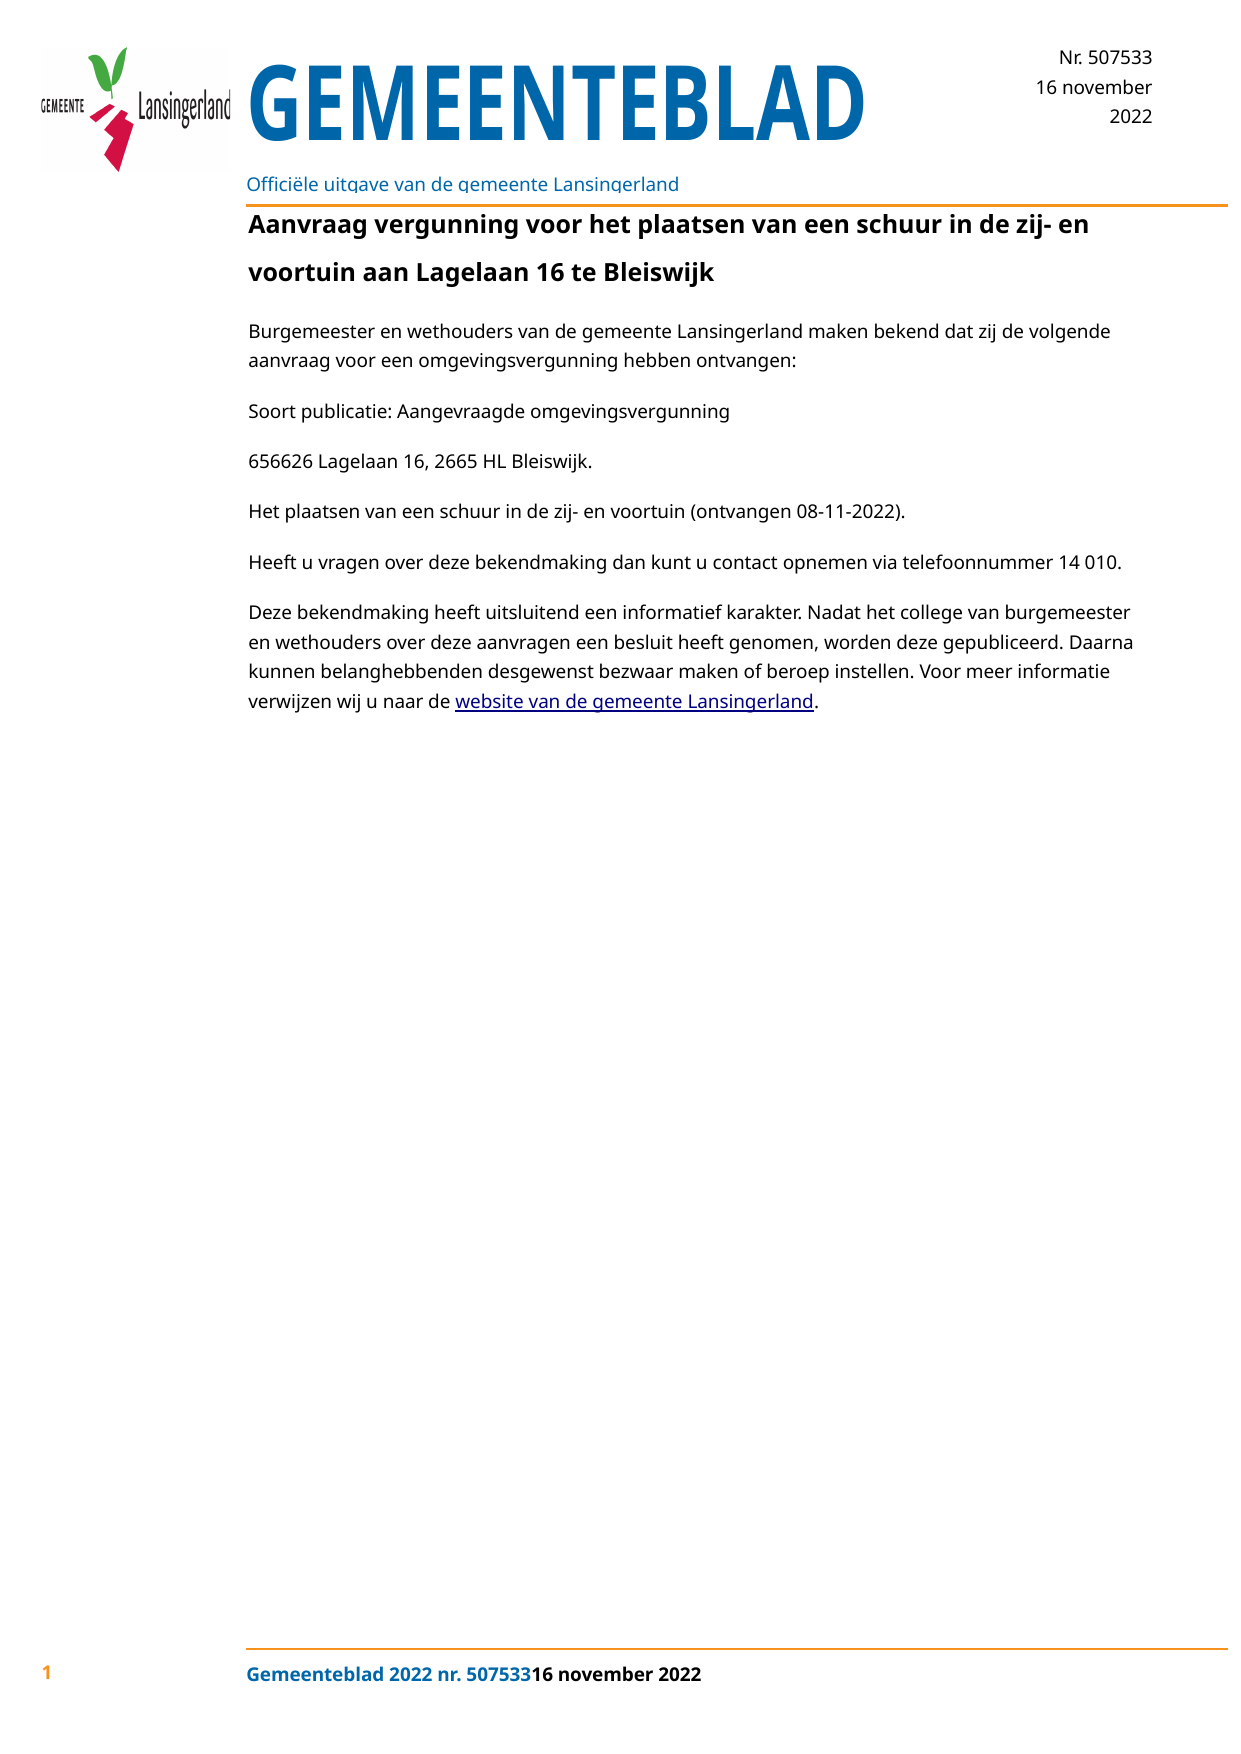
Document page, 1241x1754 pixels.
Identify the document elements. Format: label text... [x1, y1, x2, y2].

text Aanvraag vergunning voor het plaatsen van een schuur in de zij- en voortuin aan Lagelaan 16 te Bleiswijk [248, 207, 1152, 288]
picture [41, 47, 231, 172]
text Soort publicatie: Aangevraagde omgevingsvergunning [248, 398, 1152, 424]
text Deze bekendmaking heeft uitsluitend een informatief karakter. Nadat het college van burgemeester en wethouders over deze aanvragen een besluit heeft genomen, worden deze gepubliceerd. Daarna kunnen belanghebbenden desgewenst bezwaar maken of beroep instellen. Voor meer informatie verwijzen wij u naar de website van de gemeente Lansingerland. [248, 599, 1152, 714]
text Het plaatsen van een schuur in de zij- en voortuin (ontvangen 08-11-2022). [248, 499, 1152, 524]
text 656626 Lagelaan 16, 2665 HL Bleiswijk. [248, 448, 1152, 474]
text Burgemeester en wethouders van de gemeente Lansingerland maken bekend dat zij de volgende aanvraag voor een omgevingsvergunning hebben ontvangen: [248, 318, 1152, 373]
text Heeft u vragen over deze bekendmaking dan kunt u contact opnemen via telefoonnummer 14 010. [248, 549, 1152, 575]
